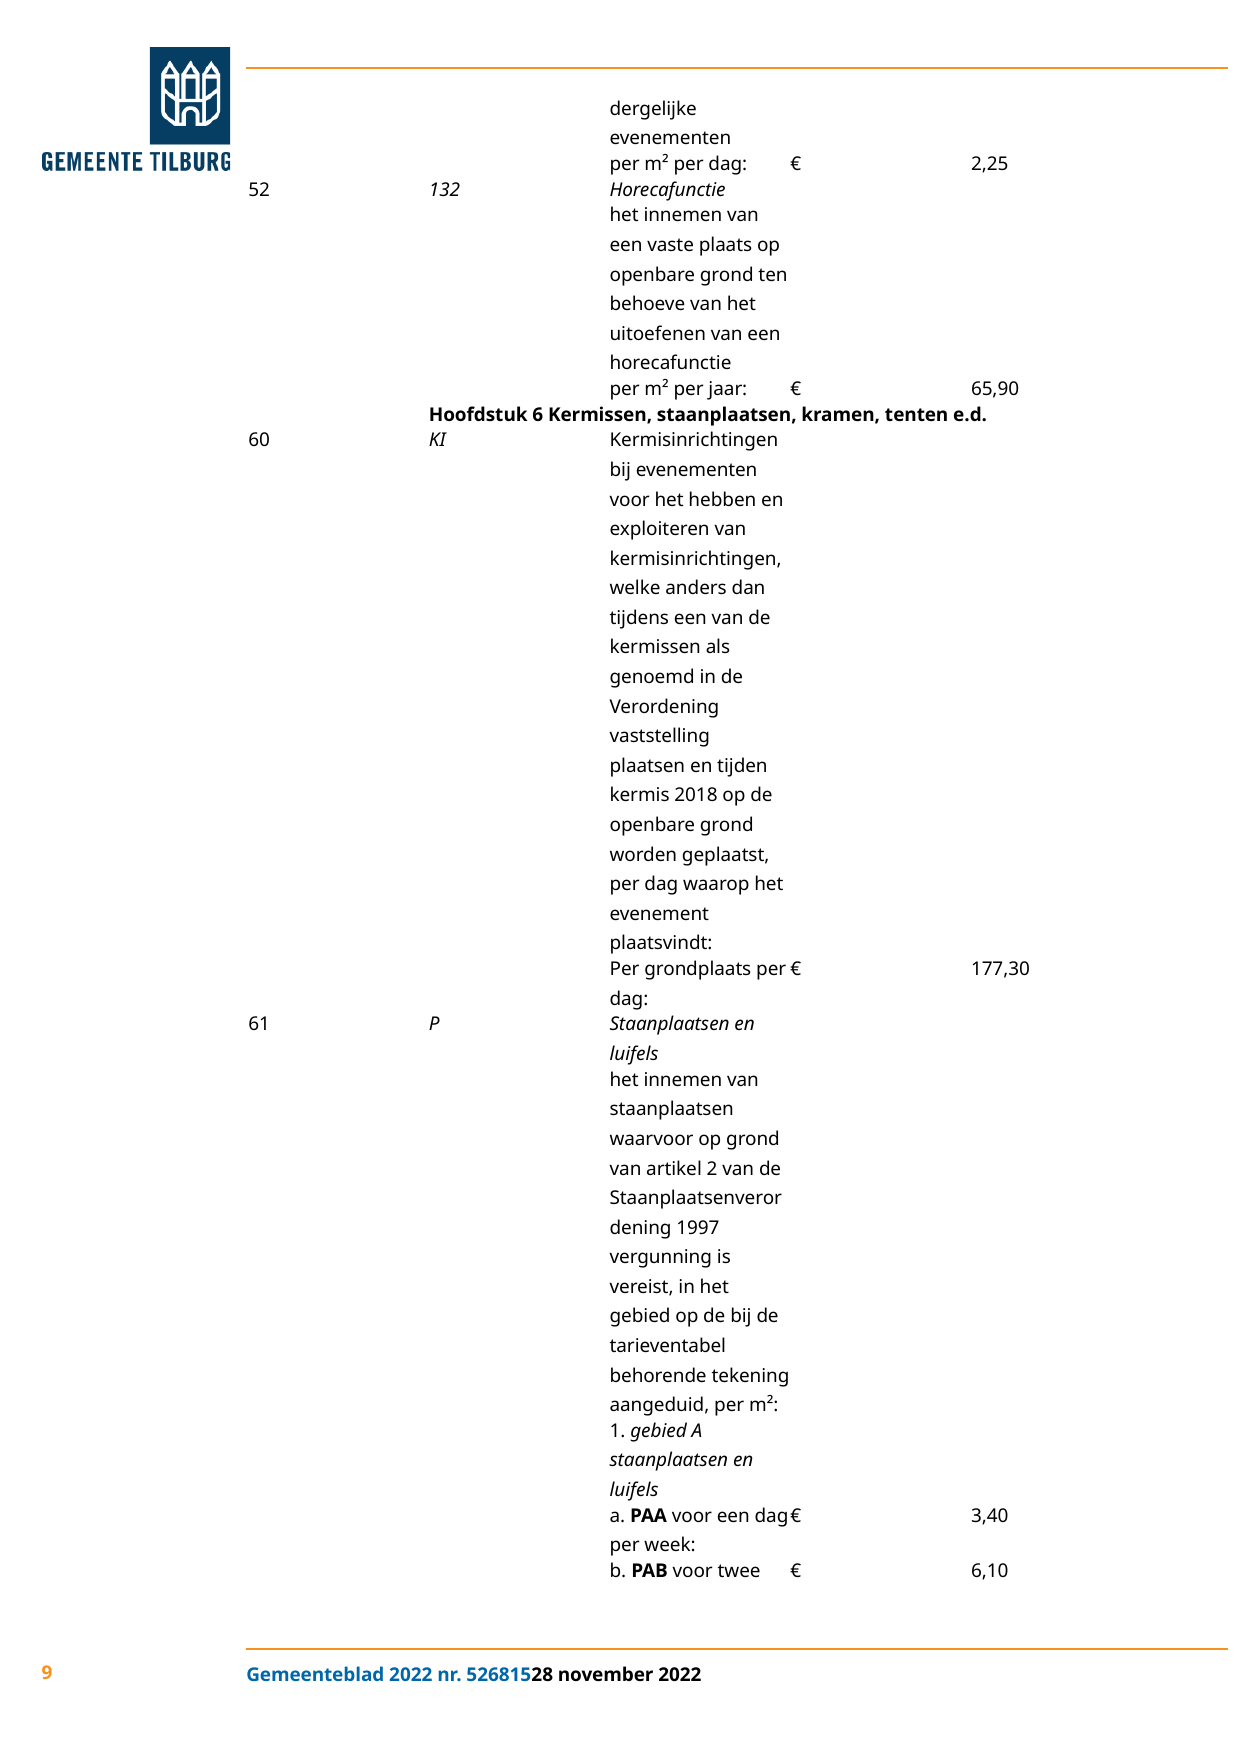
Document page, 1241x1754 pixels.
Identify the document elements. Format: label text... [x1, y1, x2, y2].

table_cell KI [429, 427, 609, 955]
table_cell [248, 1557, 429, 1583]
table_cell 3,40 [971, 1502, 1152, 1557]
table_cell P [429, 1011, 609, 1066]
table_cell [971, 1011, 1152, 1066]
table_cell per m² per dag: [609, 150, 790, 176]
table_cell [790, 95, 971, 150]
table_cell 132 [429, 176, 609, 202]
table_cell 61 [248, 1011, 429, 1066]
table_cell [248, 401, 429, 427]
table_cell [971, 1417, 1152, 1502]
table_cell [429, 1502, 609, 1557]
table_cell [248, 1417, 429, 1502]
table_cell 60 [248, 427, 429, 955]
table_cell Staanplaatsen en luifels [609, 1011, 790, 1066]
table_cell [248, 202, 429, 375]
table_cell [248, 1502, 429, 1557]
table_cell € [790, 375, 971, 401]
table_cell [429, 1417, 609, 1502]
table_cell 2,25 [971, 150, 1152, 176]
table_cell [248, 95, 429, 150]
table_cell [248, 150, 429, 176]
table_cell € [790, 1557, 971, 1583]
table_cell [790, 176, 971, 202]
table_cell [790, 1066, 971, 1417]
table_cell [248, 955, 429, 1011]
table_cell [971, 427, 1152, 955]
table_cell [971, 95, 1152, 150]
table_cell [429, 1066, 609, 1417]
table_cell € [790, 1502, 971, 1557]
table_cell Per grondplaats per dag: [609, 955, 790, 1011]
table_cell [971, 202, 1152, 375]
table_cell [248, 1066, 429, 1417]
table_cell [790, 202, 971, 375]
table_cell dergelijke evenementen [609, 95, 790, 150]
table_cell [790, 1417, 971, 1502]
table_cell 1. gebied A staanplaatsen en luifels [609, 1417, 790, 1502]
picture [41, 47, 231, 172]
table_cell 52 [248, 176, 429, 202]
table_cell [971, 176, 1152, 202]
table_cell [429, 150, 609, 176]
table_cell [429, 1557, 609, 1583]
table_cell [429, 375, 609, 401]
table_cell [248, 375, 429, 401]
table_cell Horecafunctie [609, 176, 790, 202]
table_cell [429, 955, 609, 1011]
table_cell [429, 202, 609, 375]
table_cell het innemen van een vaste plaats op openbare grond ten behoeve van het uitoefenen van een horecafunctie [609, 202, 790, 375]
table_cell Kermisinrichtingen bij evenementen voor het hebben en exploiteren van kermisinrichtingen, welke anders dan tijdens een van de kermissen als genoemd in de Verordening vaststelling plaatsen en tijden kermis 2018 op de openbare grond worden geplaatst, per dag waarop het evenement plaatsvindt: [609, 427, 790, 955]
table_cell a. PAA voor een dag per week: [609, 1502, 790, 1557]
table_cell [790, 427, 971, 955]
table_cell [429, 95, 609, 150]
table_cell b. PAB voor twee [609, 1557, 790, 1583]
table_cell [971, 1066, 1152, 1417]
table_cell 65,90 [971, 375, 1152, 401]
table_cell het innemen van staanplaatsen waarvoor op grond van artikel 2 van de Staanplaatsenverordening 1997 vergunning is vereist, in het gebied op de bij de tarieventabel behorende tekening aangeduid, per m²: [609, 1066, 790, 1417]
table_cell per m² per jaar: [609, 375, 790, 401]
table_cell € [790, 150, 971, 176]
table_cell 6,10 [971, 1557, 1152, 1583]
table_cell [790, 1011, 971, 1066]
table_cell € [790, 955, 971, 1011]
table_cell 177,30 [971, 955, 1152, 1011]
table_cell Hoofdstuk 6 Kermissen, staanplaatsen, kramen, tenten e.d. [429, 401, 1152, 427]
